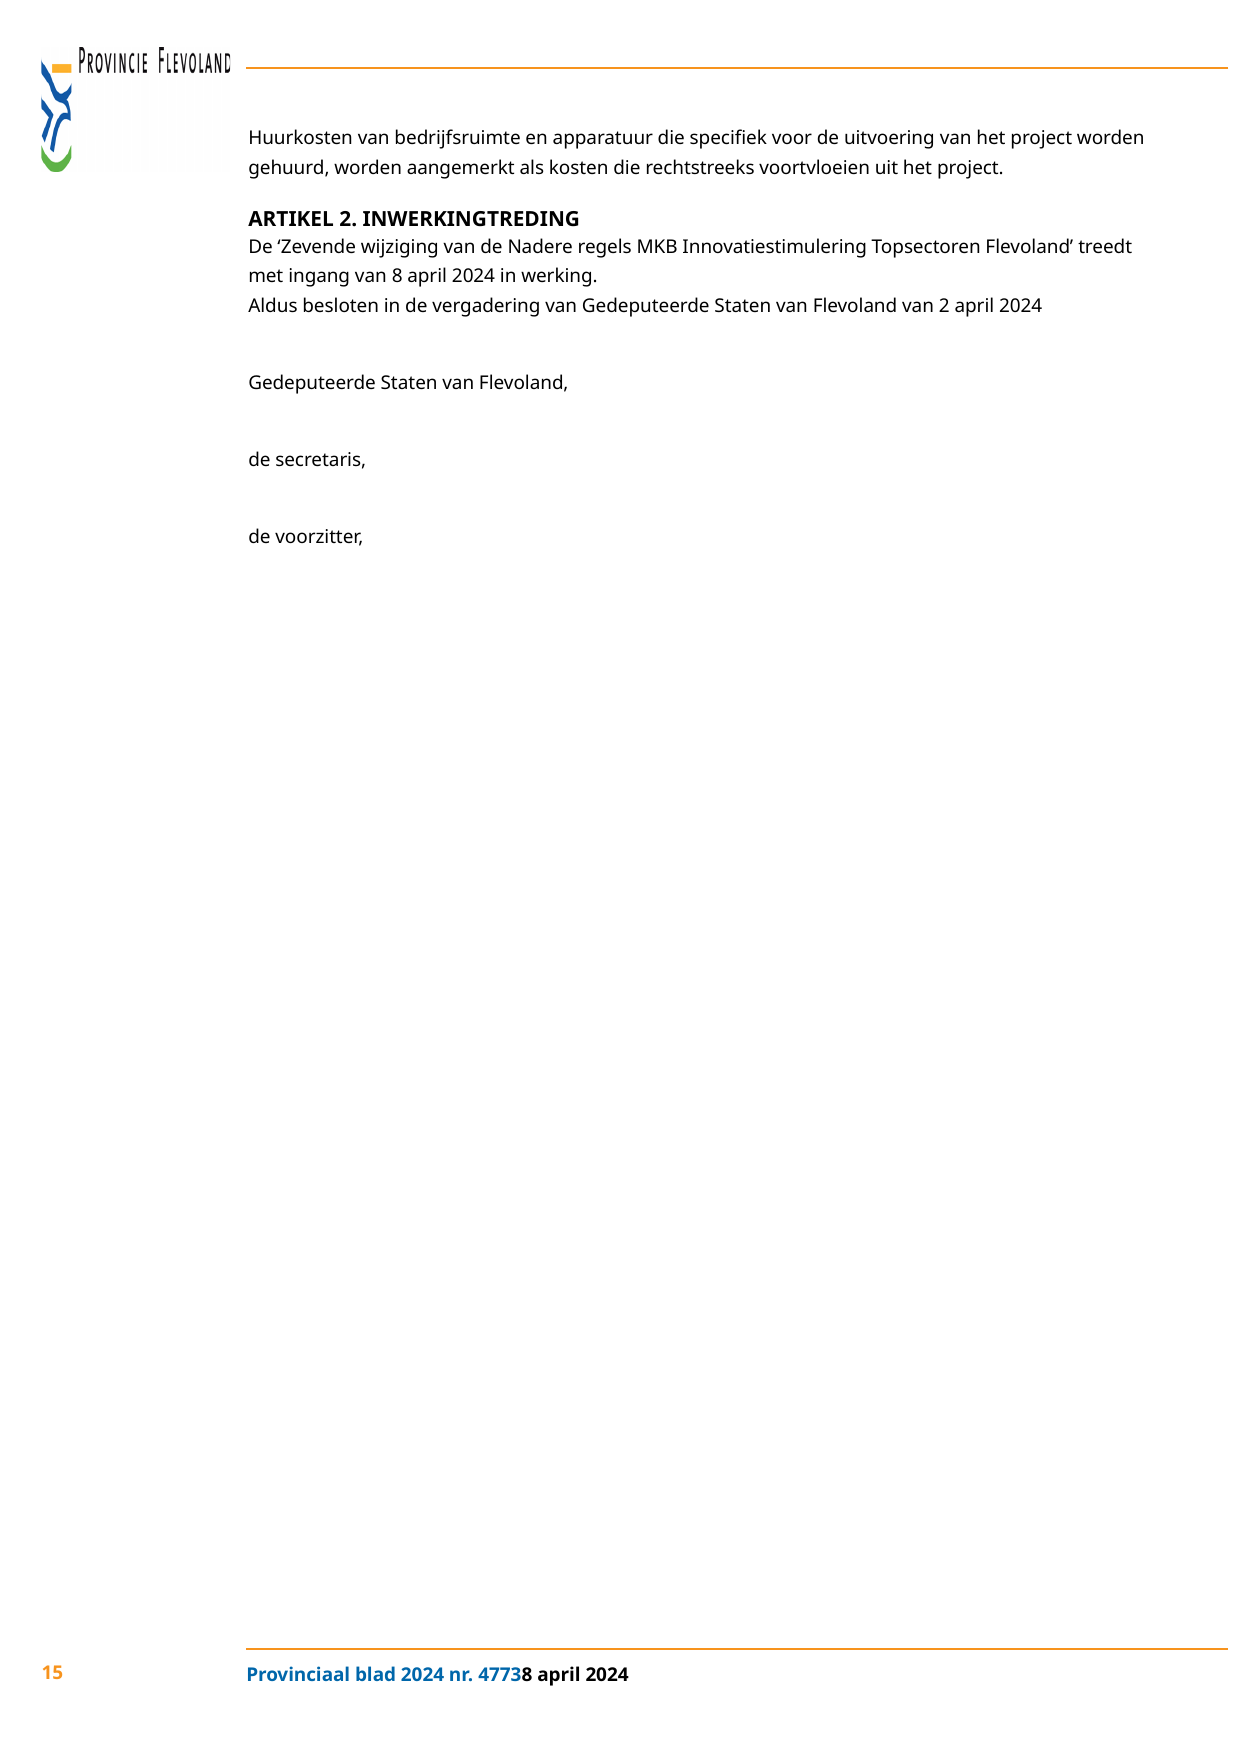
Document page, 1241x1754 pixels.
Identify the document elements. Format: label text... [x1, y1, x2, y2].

text de secretaris, [248, 446, 1152, 472]
text De ‘Zevende wijziging van de Nadere regels MKB Innovatiestimulering Topsectoren Flevoland’ treedt met ingang van 8 april 2024 in werking. [248, 233, 1152, 288]
picture [41, 47, 231, 172]
text Huurkosten van bedrijfsruimte en apparatuur die specifiek voor de uitvoering van het project worden gehuurd, worden aangemerkt als kosten die rechtstreeks voortvloeien uit het project. [248, 124, 1152, 180]
text de voorzitter, [248, 523, 1152, 549]
text ARTIKEL 2. INWERKINGTREDING [248, 204, 1152, 233]
text Aldus besloten in de vergadering van Gedeputeerde Staten van Flevoland van 2 april 2024 [248, 292, 1152, 318]
text Gedeputeerde Staten van Flevoland, [248, 369, 1152, 395]
